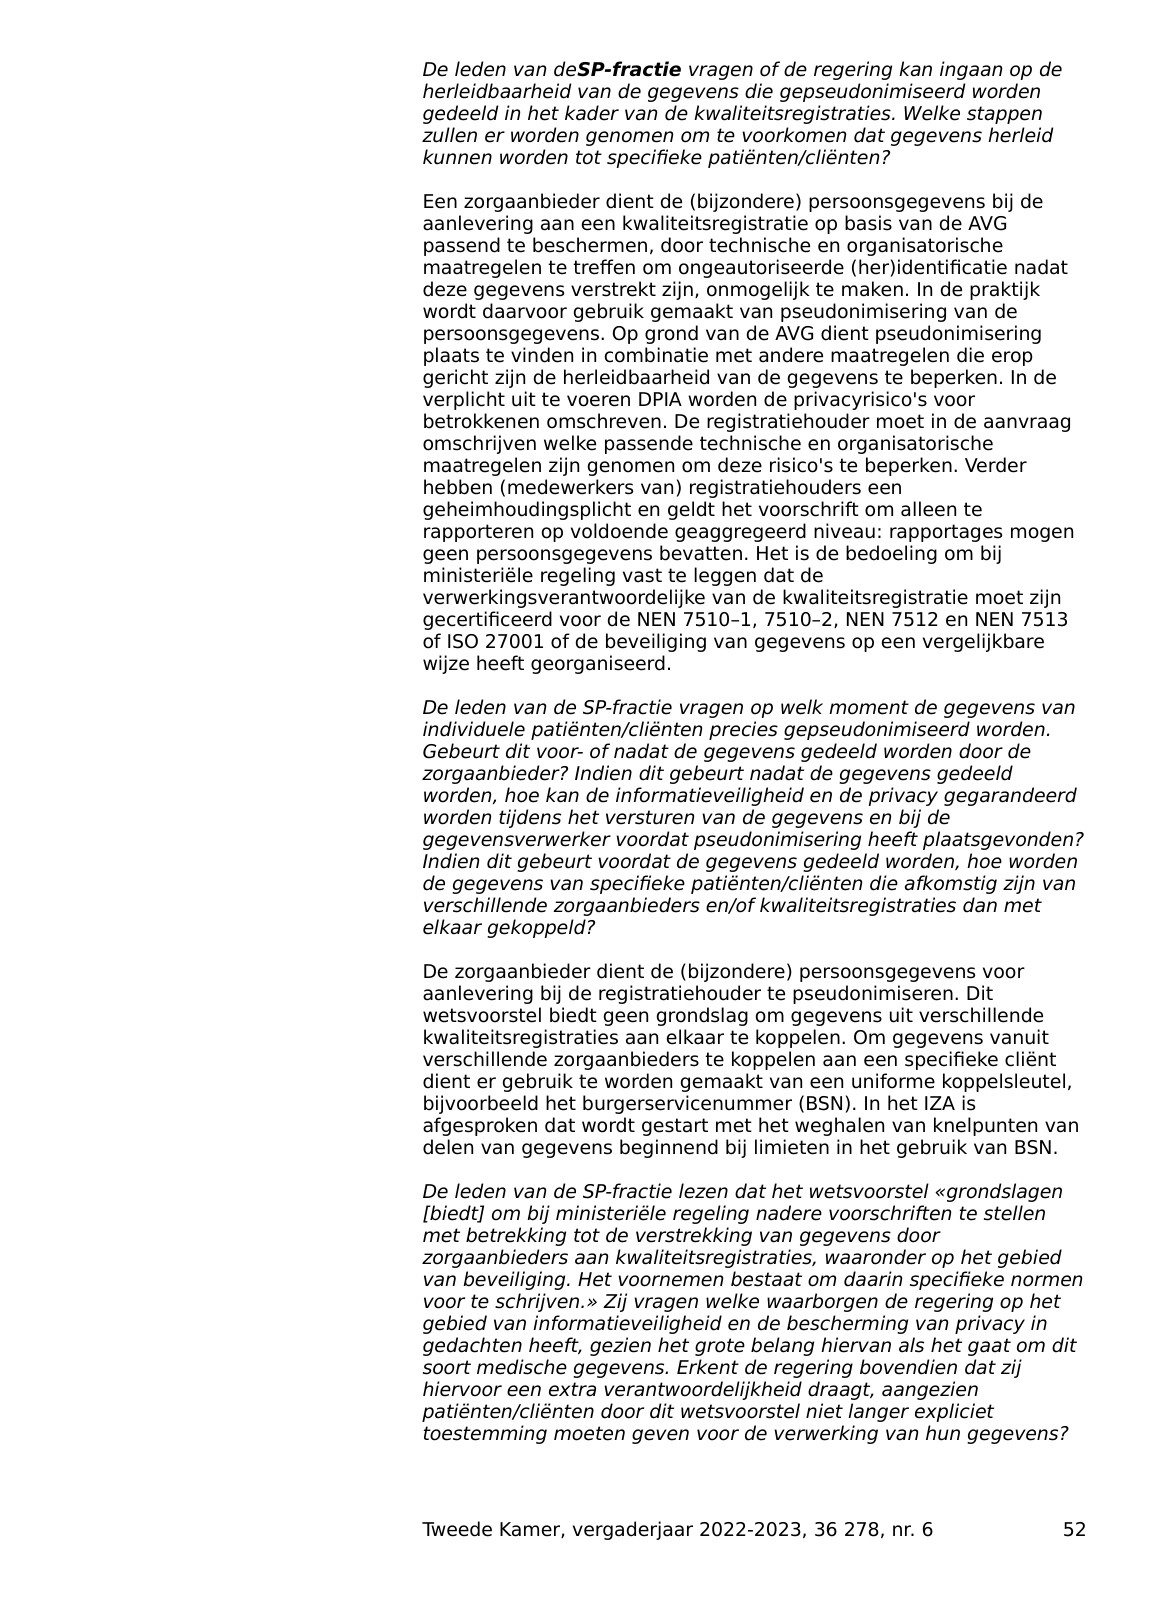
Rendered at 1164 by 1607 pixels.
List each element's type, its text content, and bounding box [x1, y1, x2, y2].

text De leden van de SP-fractie lezen dat het wetsvoorstel «grondslagen [biedt] om bij ministeriële regeling nadere voorschriften te stellen met betrekking tot de verstrekking van gegevens door zorgaanbieders aan kwaliteitsregistraties, waaronder op het gebied van beveiliging. Het voornemen bestaat om daarin specifieke normen voor te schrijven.» Zij vragen welke waarborgen de regering op het gebied van informatieveiligheid en de bescherming van privacy in gedachten heeft, gezien het grote belang hiervan als het gaat om dit soort medische gegevens. Erkent de regering bovendien dat zij hiervoor een extra verantwoordelijkheid draagt, aangezien patiënten/cliënten door dit wetsvoorstel niet langer expliciet toestemming moeten geven voor de verwerking van hun gegevens? [422, 1181, 1087, 1444]
text Een zorgaanbieder dient de (bijzondere) persoonsgegevens bij de aanlevering aan een kwaliteitsregistratie op basis van de AVG passend te beschermen, door technische en organisatorische maatregelen te treffen om ongeautoriseerde (her)identificatie nadat deze gegevens verstrekt zijn, onmogelijk te maken. In de praktijk wordt daarvoor gebruik gemaakt van pseudonimisering van de persoonsgegevens. Op grond van de AVG dient pseudonimisering plaats te vinden in combinatie met andere maatregelen die erop gericht zijn de herleidbaarheid van de gegevens te beperken. In de verplicht uit te voeren DPIA worden de privacyrisico's voor betrokkenen omschreven. De registratiehouder moet in de aanvraag omschrijven welke passende technische en organisatorische maatregelen zijn genomen om deze risico's te beperken. Verder hebben (medewerkers van) registratiehouders een geheimhoudingsplicht en geldt het voorschrift om alleen te rapporteren op voldoende geaggregeerd niveau: rapportages mogen geen persoonsgegevens bevatten. Het is de bedoeling om bij ministeriële regeling vast te leggen dat de verwerkingsverantwoordelijke van de kwaliteitsregistratie moet zijn gecertificeerd voor de NEN 7510–1, 7510–2, NEN 7512 en NEN 7513 of ISO 27001 of de beveiliging van gegevens op een vergelijkbare wijze heeft georganiseerd. [422, 191, 1087, 675]
text De leden van deSP-fractie vragen of de regering kan ingaan op de herleidbaarheid van de gegevens die gepseudonimiseerd worden gedeeld in het kader van de kwaliteitsregistraties. Welke stappen zullen er worden genomen om te voorkomen dat gegevens herleid kunnen worden tot specifieke patiënten/cliënten? [422, 59, 1087, 169]
text De zorgaanbieder dient de (bijzondere) persoonsgegevens voor aanlevering bij de registratiehouder te pseudonimiseren. Dit wetsvoorstel biedt geen grondslag om gegevens uit verschillende kwaliteitsregistraties aan elkaar te koppelen. Om gegevens vanuit verschillende zorgaanbieders te koppelen aan een specifieke cliënt dient er gebruik te worden gemaakt van een uniforme koppelsleutel, bijvoorbeeld het burgerservicenummer (BSN). In het IZA is afgesproken dat wordt gestart met het weghalen van knelpunten van delen van gegevens beginnend bij limieten in het gebruik van BSN. [422, 961, 1087, 1159]
text De leden van de SP-fractie vragen op welk moment de gegevens van individuele patiënten/cliënten precies gepseudonimiseerd worden. Gebeurt dit voor- of nadat de gegevens gedeeld worden door de zorgaanbieder? Indien dit gebeurt nadat de gegevens gedeeld worden, hoe kan de informatieveiligheid en de privacy gegarandeerd worden tijdens het versturen van de gegevens en bij de gegevensverwerker voordat pseudonimisering heeft plaatsgevonden? Indien dit gebeurt voordat de gegevens gedeeld worden, hoe worden de gegevens van specifieke patiënten/cliënten die afkomstig zijn van verschillende zorgaanbieders en/of kwaliteitsregistraties dan met elkaar gekoppeld? [422, 697, 1087, 939]
